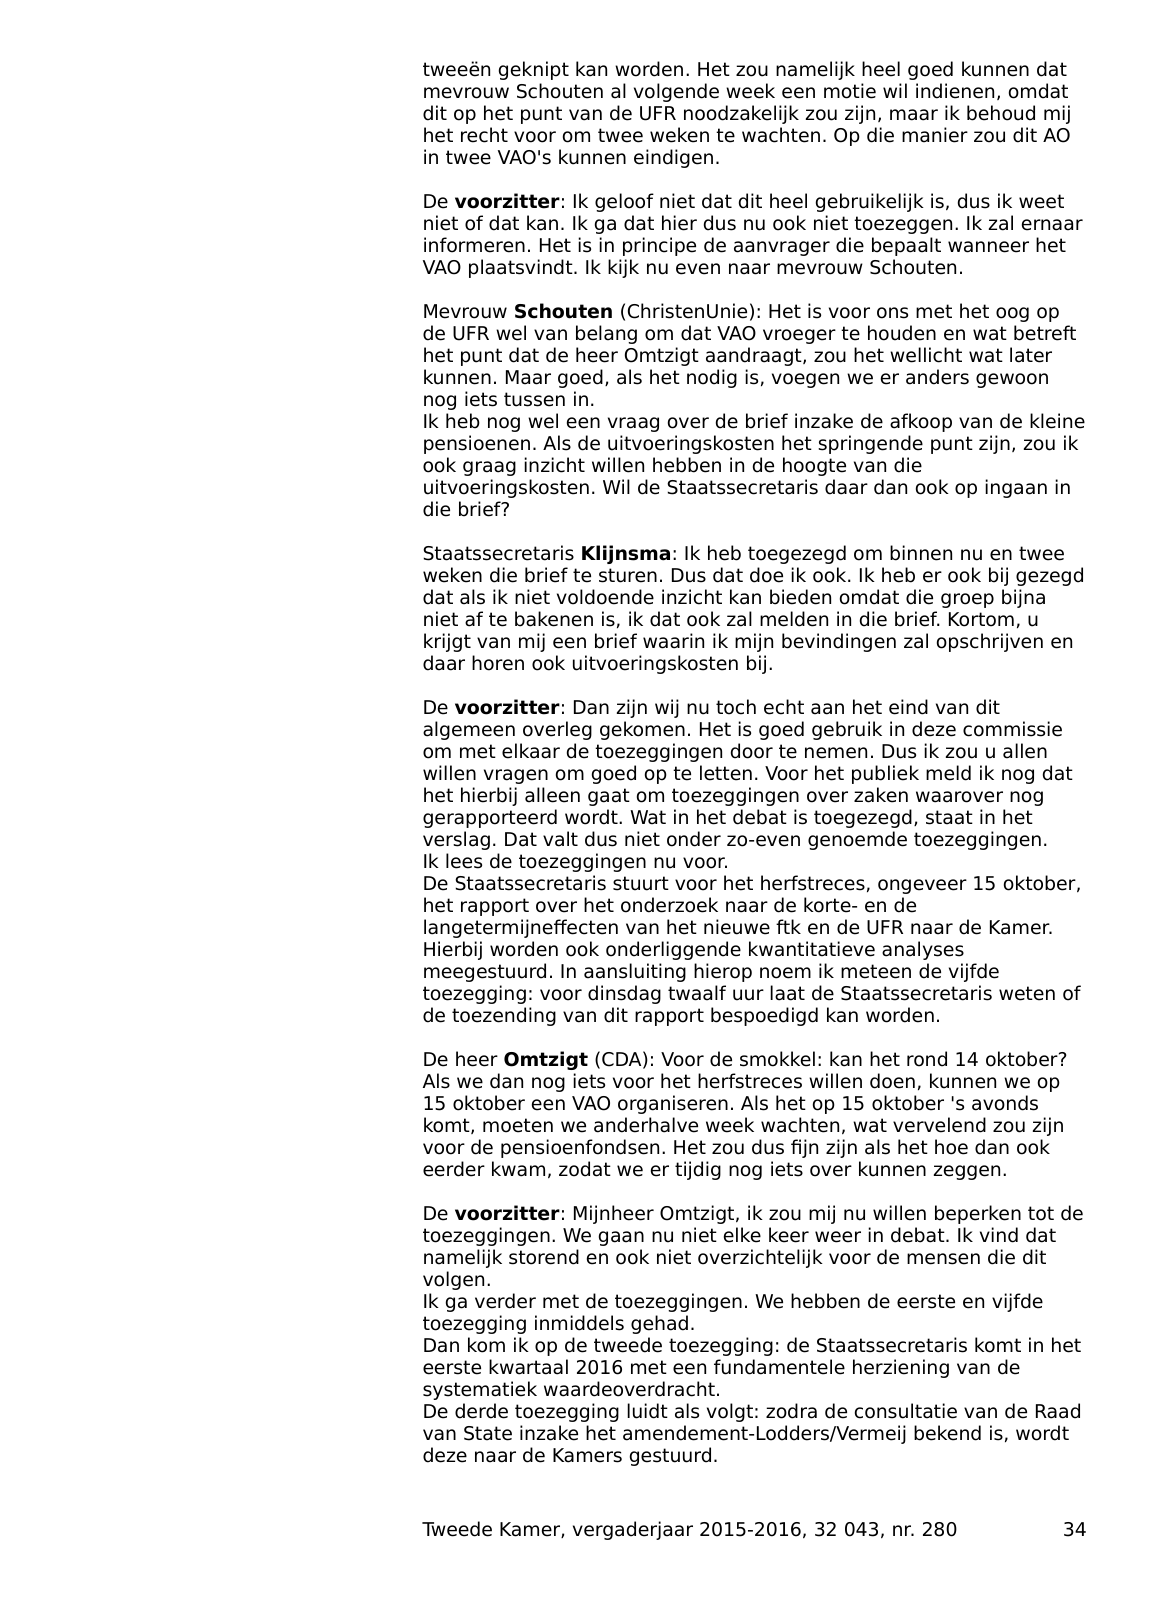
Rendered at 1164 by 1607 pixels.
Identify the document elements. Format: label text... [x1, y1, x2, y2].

text Staatssecretaris Klijnsma: Ik heb toegezegd om binnen nu en twee weken die brief te sturen. Dus dat doe ik ook. Ik heb er ook bij gezegd dat als ik niet voldoende inzicht kan bieden omdat die groep bijna niet af te bakenen is, ik dat ook zal melden in die brief. Kortom, u krijgt van mij een brief waarin ik mijn bevindingen zal opschrijven en daar horen ook uitvoeringskosten bij. [422, 543, 1087, 675]
text Mevrouw Schouten (ChristenUnie): Het is voor ons met het oog op de UFR wel van belang om dat VAO vroeger te houden en wat betreft het punt dat de heer Omtzigt aandraagt, zou het wellicht wat later kunnen. Maar goed, als het nodig is, voegen we er anders gewoon nog iets tussen in. [422, 301, 1087, 411]
text De voorzitter: Dan zijn wij nu toch echt aan het eind van dit algemeen overleg gekomen. Het is goed gebruik in deze commissie om met elkaar de toezeggingen door te nemen. Dus ik zou u allen willen vragen om goed op te letten. Voor het publiek meld ik nog dat het hierbij alleen gaat om toezeggingen over zaken waarover nog gerapporteerd wordt. Wat in het debat is toegezegd, staat in het verslag. Dat valt dus niet onder zo-even genoemde toezeggingen. [422, 697, 1087, 851]
text De voorzitter: Ik geloof niet dat dit heel gebruikelijk is, dus ik weet niet of dat kan. Ik ga dat hier dus nu ook niet toezeggen. Ik zal ernaar informeren. Het is in principe de aanvrager die bepaalt wanneer het VAO plaatsvindt. Ik kijk nu even naar mevrouw Schouten. [422, 191, 1087, 279]
text Ik ga verder met de toezeggingen. We hebben de eerste en vijfde toezegging inmiddels gehad. [422, 1291, 1087, 1335]
text De voorzitter: Mijnheer Omtzigt, ik zou mij nu willen beperken tot de toezeggingen. We gaan nu niet elke keer weer in debat. Ik vind dat namelijk storend en ook niet overzichtelijk voor de mensen die dit volgen. [422, 1203, 1087, 1291]
text De Staatssecretaris stuurt voor het herfstreces, ongeveer 15 oktober, het rapport over het onderzoek naar de korte- en de langetermijneffecten van het nieuwe ftk en de UFR naar de Kamer. Hierbij worden ook onderliggende kwantitatieve analyses meegestuurd. In aansluiting hierop noem ik meteen de vijfde toezegging: voor dinsdag twaalf uur laat de Staatssecretaris weten of de toezending van dit rapport bespoedigd kan worden. [422, 873, 1087, 1027]
text Ik heb nog wel een vraag over de brief inzake de afkoop van de kleine pensioenen. Als de uitvoeringskosten het springende punt zijn, zou ik ook graag inzicht willen hebben in de hoogte van die uitvoeringskosten. Wil de Staatssecretaris daar dan ook op ingaan in die brief? [422, 411, 1087, 521]
text De derde toezegging luidt als volgt: zodra de consultatie van de Raad van State inzake het amendement-Lodders/Vermeij bekend is, wordt deze naar de Kamers gestuurd. [422, 1401, 1087, 1467]
text Ik lees de toezeggingen nu voor. [422, 851, 1087, 873]
text Dan kom ik op de tweede toezegging: de Staatssecretaris komt in het eerste kwartaal 2016 met een fundamentele herziening van de systematiek waardeoverdracht. [422, 1335, 1087, 1401]
text tweeën geknipt kan worden. Het zou namelijk heel goed kunnen dat mevrouw Schouten al volgende week een motie wil indienen, omdat dit op het punt van de UFR noodzakelijk zou zijn, maar ik behoud mij het recht voor om twee weken te wachten. Op die manier zou dit AO in twee VAO's kunnen eindigen. [422, 59, 1087, 169]
text De heer Omtzigt (CDA): Voor de smokkel: kan het rond 14 oktober? Als we dan nog iets voor het herfstreces willen doen, kunnen we op 15 oktober een VAO organiseren. Als het op 15 oktober 's avonds komt, moeten we anderhalve week wachten, wat vervelend zou zijn voor de pensioenfondsen. Het zou dus fijn zijn als het hoe dan ook eerder kwam, zodat we er tijdig nog iets over kunnen zeggen. [422, 1049, 1087, 1181]
